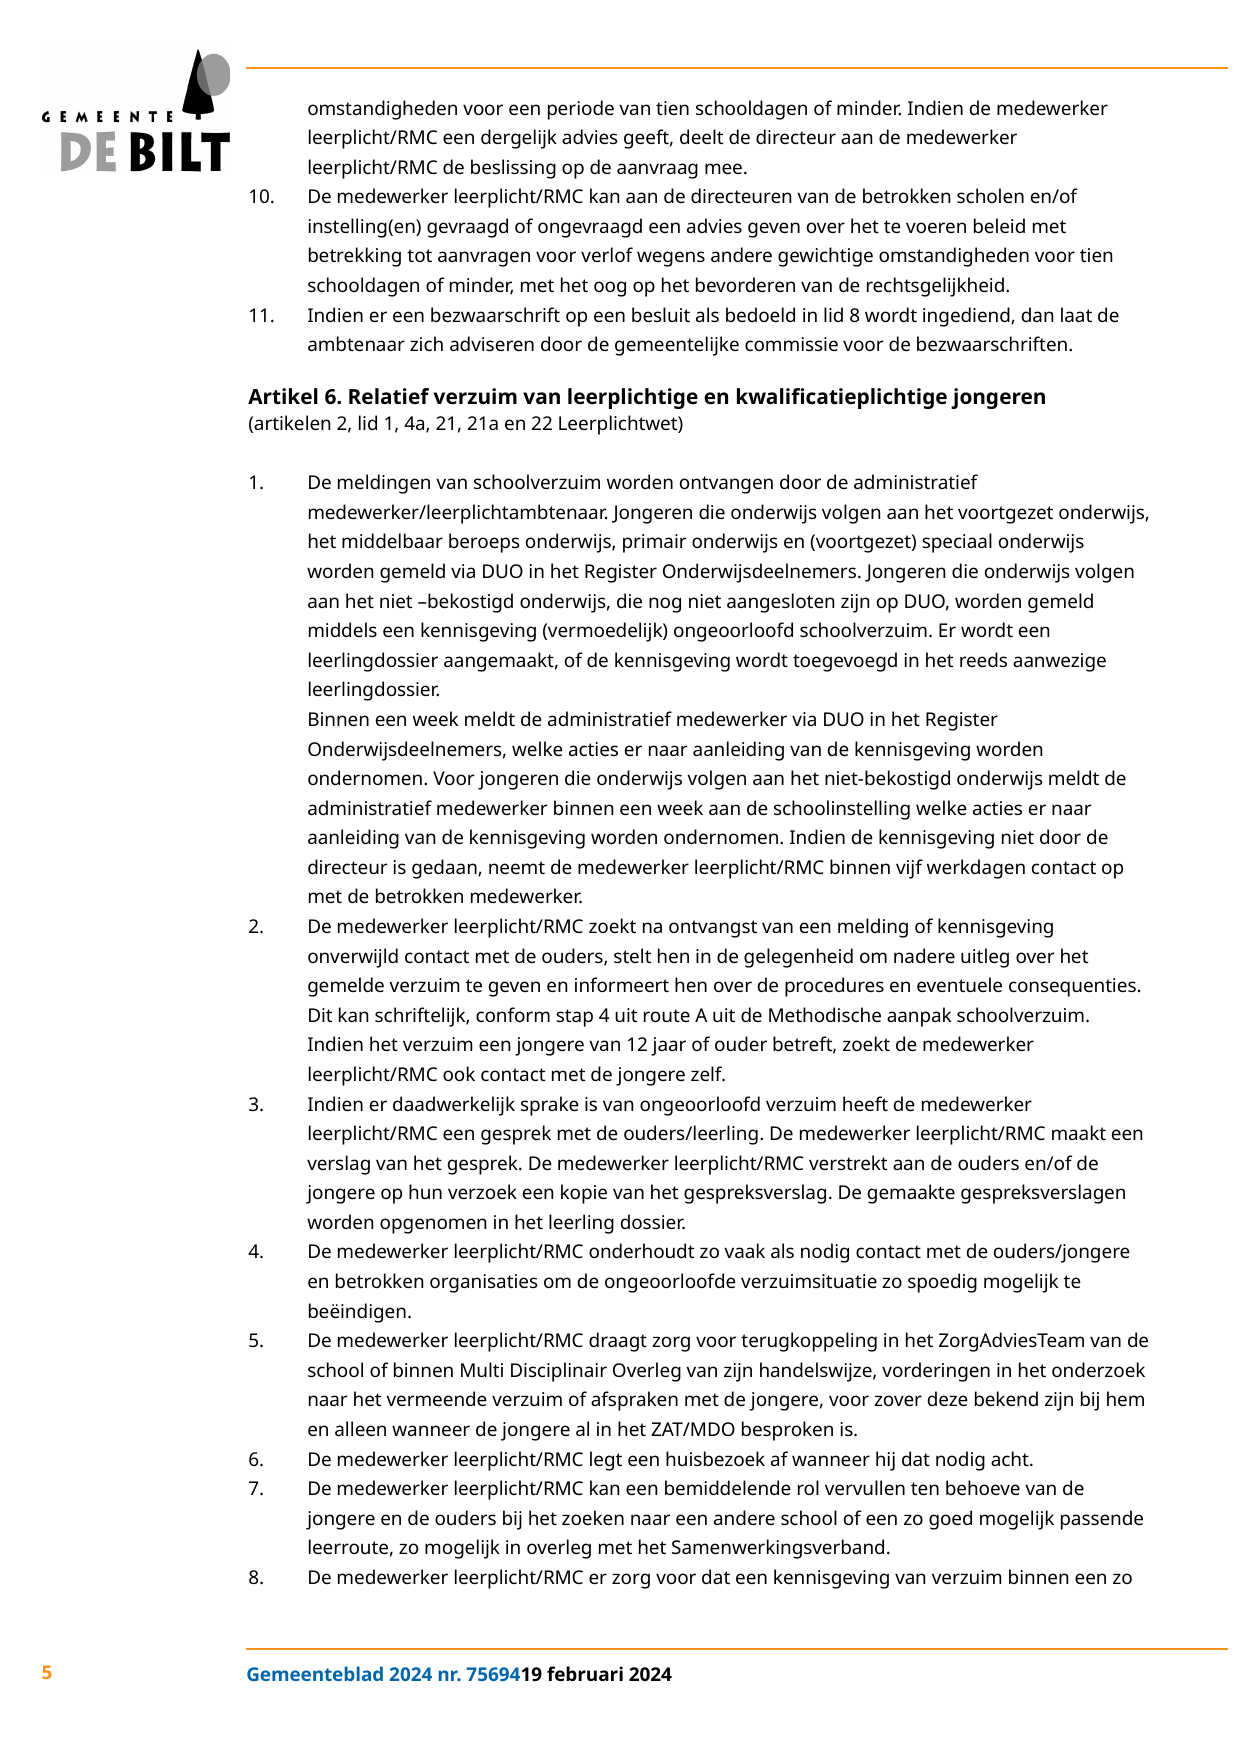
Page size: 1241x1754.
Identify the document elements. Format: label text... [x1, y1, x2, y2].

list omstandigheden voor een periode van tien schooldagen of minder. Indien de medewerker leerplicht/RMC een dergelijk advies geeft, deelt de directeur aan de medewerker leerplicht/RMC de beslissing op de aanvraag mee. [248, 95, 1152, 180]
list De medewerker leerplicht/RMC zoekt na ontvangst van een melding of kennisgeving onverwijld contact met de ouders, stelt hen in de gelegenheid om nadere uitleg over het gemelde verzuim te geven en informeert hen over de procedures en eventuele consequenties. Dit kan schriftelijk, conform stap 4 uit route A uit de Methodische aanpak schoolverzuim. Indien het verzuim een jongere van 12 jaar of ouder betreft, zoekt de medewerker leerplicht/RMC ook contact met de jongere zelf. [248, 913, 1152, 1087]
list Binnen een week meldt de administratief medewerker via DUO in het Register Onderwijsdeelnemers, welke acties er naar aanleiding van de kennisgeving worden ondernomen. Voor jongeren die onderwijs volgen aan het niet-bekostigd onderwijs meldt de administratief medewerker binnen een week aan de schoolinstelling welke acties er naar aanleiding van de kennisgeving worden ondernomen. Indien de kennisgeving niet door de directeur is gedaan, neemt de medewerker leerplicht/RMC binnen vijf werkdagen contact op met de betrokken medewerker. [248, 706, 1152, 909]
list De medewerker leerplicht/RMC legt een huisbezoek af wanneer hij dat nodig acht. [248, 1446, 1152, 1471]
text (artikelen 2, lid 1, 4a, 21, 21a en 22 Leerplichtwet) [248, 410, 1152, 436]
list Indien er een bezwaarschrift op een besluit als bedoeld in lid 8 wordt ingediend, dan laat de ambtenaar zich adviseren door de gemeentelijke commissie voor de bezwaarschriften. [248, 302, 1152, 357]
list De medewerker leerplicht/RMC kan aan de directeuren van de betrokken scholen en/of instelling(en) gevraagd of ongevraagd een advies geven over het te voeren beleid met betrekking tot aanvragen voor verlof wegens andere gewichtige omstandigheden voor tien schooldagen of minder, met het oog op het bevorderen van de rechtsgelijkheid. [248, 183, 1152, 298]
list Indien er daadwerkelijk sprake is van ongeoorloofd verzuim heeft de medewerker leerplicht/RMC een gesprek met de ouders/leerling. De medewerker leerplicht/RMC maakt een verslag van het gesprek. De medewerker leerplicht/RMC verstrekt aan de ouders en/of de jongere op hun verzoek een kopie van het gespreksverslag. De gemaakte gespreksverslagen worden opgenomen in het leerling dossier. [248, 1091, 1152, 1235]
text Artikel 6. Relatief verzuim van leerplichtige en kwalificatieplichtige jongeren [248, 382, 1152, 410]
picture [41, 47, 231, 172]
list De meldingen van schoolverzuim worden ontvangen door de administratief medewerker/leerplichtambtenaar. Jongeren die onderwijs volgen aan het voortgezet onderwijs, het middelbaar beroeps onderwijs, primair onderwijs en (voortgezet) speciaal onderwijs worden gemeld via DUO in het Register Onderwijsdeelnemers. Jongeren die onderwijs volgen aan het niet –bekostigd onderwijs, die nog niet aangesloten zijn op DUO, worden gemeld middels een kennisgeving (vermoedelijk) ongeoorloofd schoolverzuim. Er wordt een leerlingdossier aangemaakt, of de kennisgeving wordt toegevoegd in het reeds aanwezige leerlingdossier. [248, 469, 1152, 702]
list De medewerker leerplicht/RMC draagt zorg voor terugkoppeling in het ZorgAdviesTeam van de school of binnen Multi Disciplinair Overleg van zijn handelswijze, vorderingen in het onderzoek naar het vermeende verzuim of afspraken met de jongere, voor zover deze bekend zijn bij hem en alleen wanneer de jongere al in het ZAT/MDO besproken is. [248, 1327, 1152, 1442]
list De medewerker leerplicht/RMC onderhoudt zo vaak als nodig contact met de ouders/jongere en betrokken organisaties om de ongeoorloofde verzuimsituatie zo spoedig mogelijk te beëindigen. [248, 1239, 1152, 1323]
list De medewerker leerplicht/RMC kan een bemiddelende rol vervullen ten behoeve van de jongere en de ouders bij het zoeken naar een andere school of een zo goed mogelijk passende leerroute, zo mogelijk in overleg met het Samenwerkingsverband. [248, 1475, 1152, 1560]
list De medewerker leerplicht/RMC er zorg voor dat een kennisgeving van verzuim binnen een zo [248, 1564, 1152, 1590]
